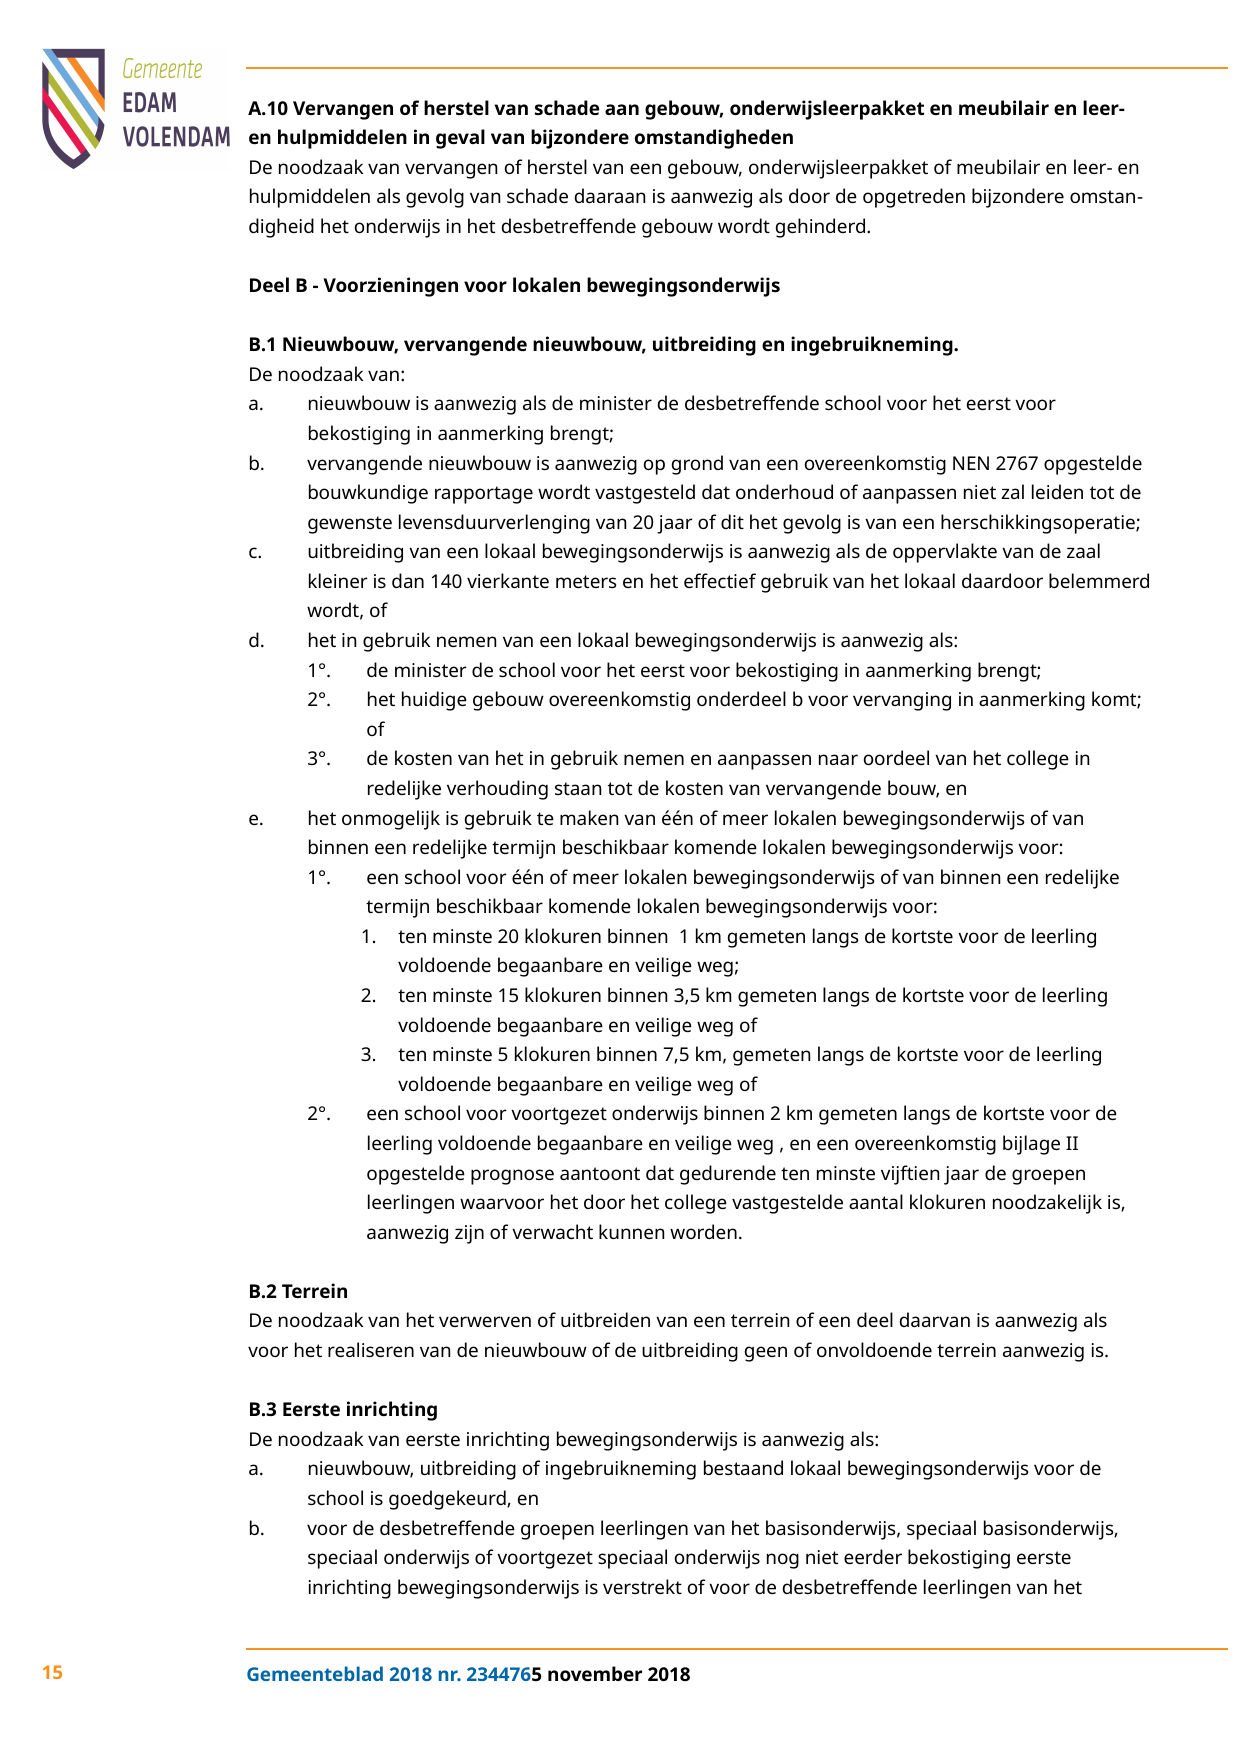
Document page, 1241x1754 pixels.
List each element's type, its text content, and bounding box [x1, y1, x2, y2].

text De noodzaak van: [248, 361, 1152, 387]
list nieuwbouw, uitbreiding of ingebruikneming bestaand lokaal bewegingsonderwijs voor de school is goedgekeurd, en [248, 1456, 1152, 1511]
text De noodzaak van vervangen of herstel van een gebouw, onderwijsleerpakket of meubilair en leer- en hulpmiddelen als gevolg van schade daaraan is aanwezig als door de opgetreden bijzondere omstan­digheid het onderwijs in het desbetreffende gebouw wordt gehinderd. [248, 154, 1152, 239]
list nieuwbouw is aanwezig als de minister de desbetreffende school voor het eerst voor bekostiging in aanmerking brengt; [248, 391, 1152, 446]
list vervangende nieuwbouw is aanwezig op grond van een overeenkomstig NEN 2767 opgestelde bouwkundige rapportage wordt vastgesteld dat onderhoud of aanpassen niet zal leiden tot de gewenste levensduurverlenging van 20 jaar of dit het gevolg is van een herschikkingsoperatie; [248, 450, 1152, 535]
list uitbreiding van een lokaal bewegingsonderwijs is aanwezig als de oppervlakte van de zaal kleiner is dan 140 vierkante meters en het effectief gebruik van het lokaal daardoor belemmerd wordt, of [248, 538, 1152, 623]
list voor de desbetreffende groepen leerlingen van het basisonderwijs, speciaal basisonderwijs, speciaal onderwijs of voortgezet speciaal onderwijs nog niet eerder bekostiging eerste inrichting bewegingsonderwijs is verstrekt of voor de desbetreffende leerlingen van het [248, 1515, 1152, 1600]
list het onmogelijk is gebruik te maken van één of meer lokalen bewegingsonderwijs of van binnen een redelijke termijn beschikbaar komende lokalen bewegingsonderwijs voor: [248, 805, 1152, 860]
list de kosten van het in gebruik nemen en aanpassen naar oordeel van het college in redelijke verhouding staan tot de kosten van vervan­gende bouw, en [307, 746, 1152, 801]
text B.3 Eerste inrichting [248, 1396, 1152, 1422]
text De noodzaak van eerste inrichting bewegingsonderwijs is aanwezig als: [248, 1426, 1152, 1452]
list ten minste 5 klokuren binnen 7,5 km, gemeten langs de kortste voor de leerling voldoende begaanbare en veilige weg of [361, 1041, 1152, 1097]
list ten minste 15 klokuren binnen 3,5 km gemeten langs de kortste voor de leerling voldoende begaanbare en veilige weg of [361, 982, 1152, 1038]
list de minister de school voor het eerst voor bekostiging in aanmerking brengt; [307, 657, 1152, 683]
list een school voor voortgezet onderwijs binnen 2 km gemeten langs de kortste voor de leerling voldoende begaanbare en veilige weg , en een overeenkomstig bijlage II opgestelde prognose aantoont dat gedurende ten minste vijftien jaar de groepen leerlingen waarvoor het door het college vastgestelde aantal klokuren noodzakelijk is, aanwezig zijn of verwacht kunnen worden. [307, 1101, 1152, 1245]
text A.10 Vervangen of herstel van schade aan gebouw, onderwijsleerpakket en meubilair en leer- en hulpmiddelen in geval van bijzondere omstandigheden [248, 95, 1152, 150]
list het huidige gebouw overeenkomstig onderdeel b voor vervanging in aanmerking komt; of [307, 686, 1152, 742]
picture [41, 47, 231, 172]
text De noodzaak van het verwerven of uitbreiden van een terrein of een deel daarvan is aanwezig als voor het realiseren van de nieuwbouw of de uitbreiding geen of onvoldoende terrein aanwezig is. [248, 1308, 1152, 1363]
text Deel B - Voorzieningen voor lokalen bewegingsonderwijs [248, 272, 1152, 298]
text B.1 Nieuwbouw, vervangende nieuwbouw, uitbreiding en ingebruikneming. [248, 331, 1152, 357]
list ten minste 20 klokuren binnen 1 km gemeten langs de kortste voor de leerling voldoende begaanbare en veilige weg; [361, 923, 1152, 978]
text B.2 Terrein [248, 1278, 1152, 1304]
list een school voor één of meer lokalen bewegingsonderwijs of van binnen een redelijke termijn beschikbaar komende lokalen bewegingsonderwijs voor: [307, 864, 1152, 919]
list het in gebruik nemen van een lokaal bewegingsonderwijs is aanwezig als: [248, 627, 1152, 653]
